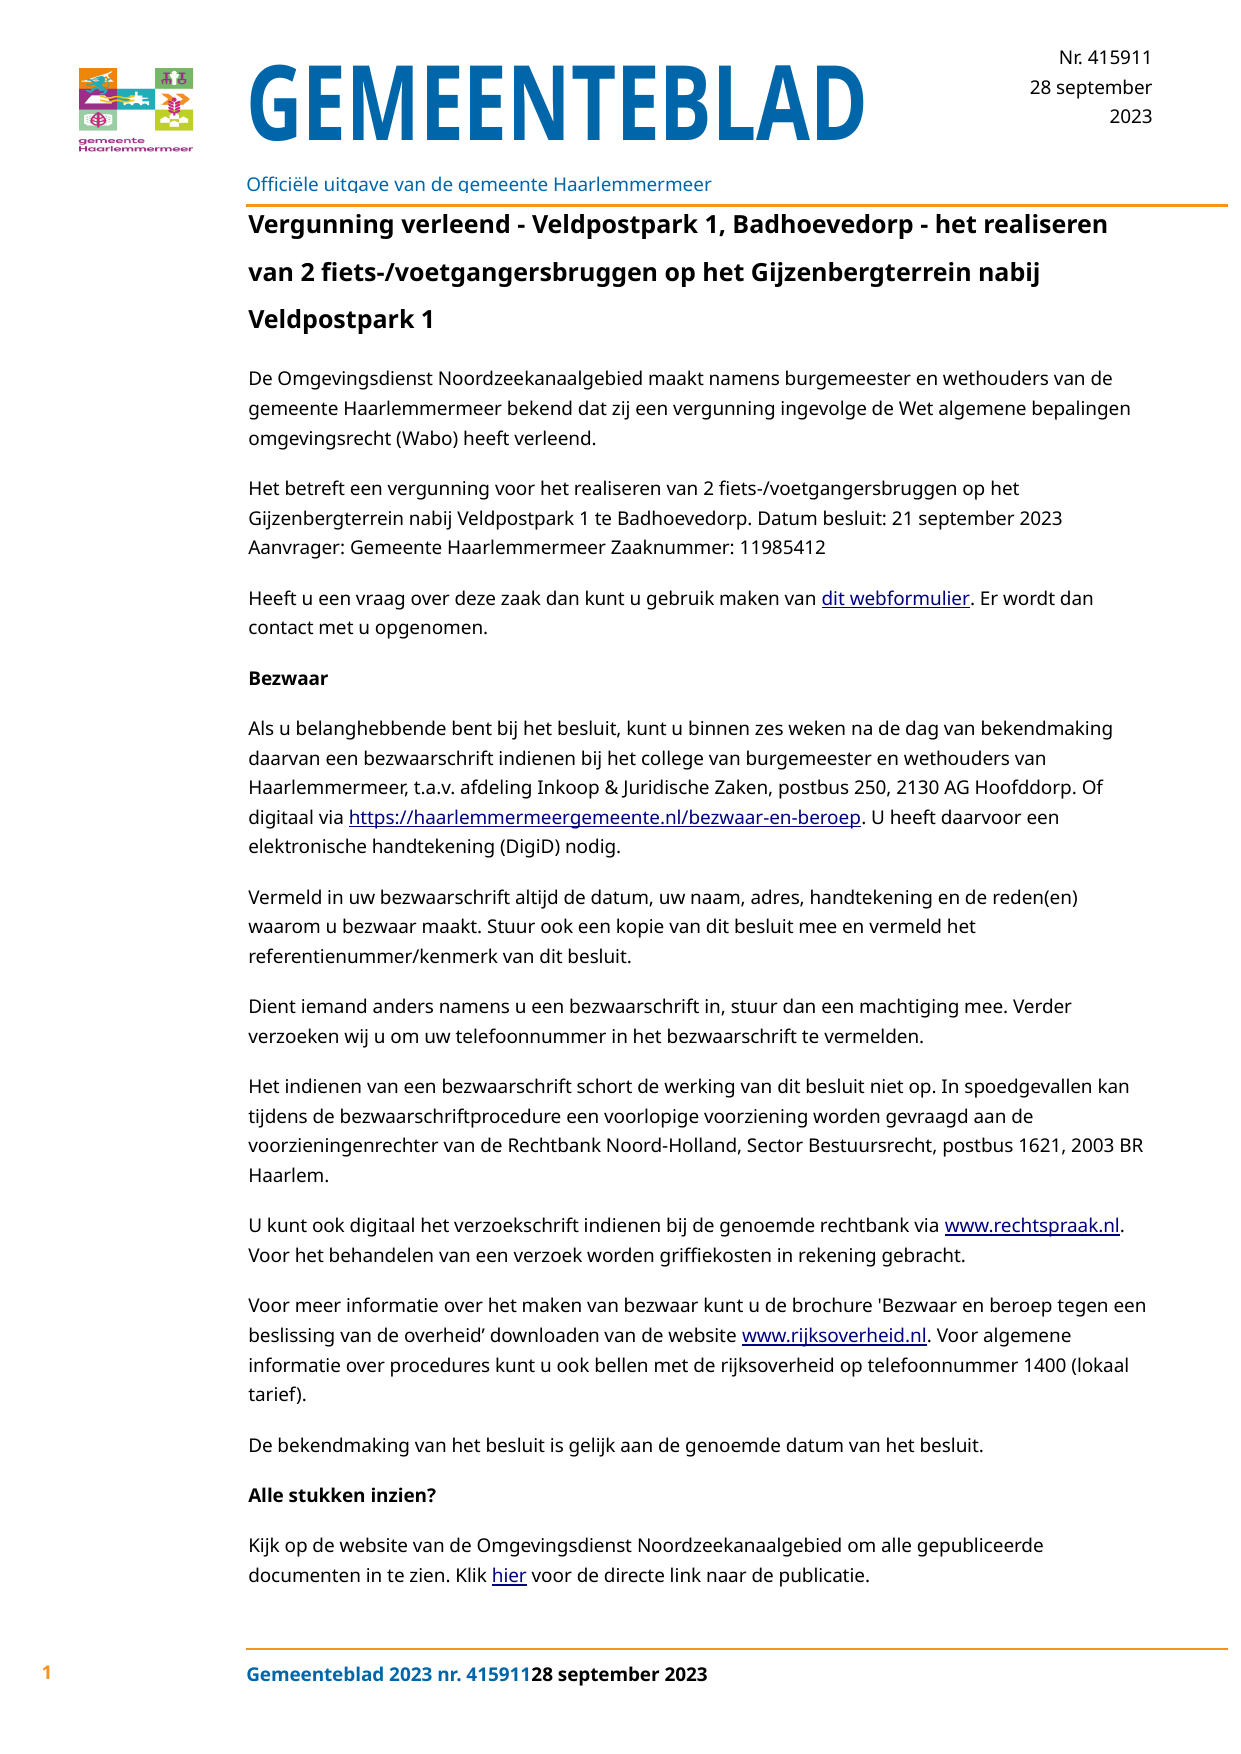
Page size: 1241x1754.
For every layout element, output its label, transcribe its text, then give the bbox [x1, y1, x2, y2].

text Voor meer informatie over het maken van bezwaar kunt u de brochure 'Bezwaar en beroep tegen een beslissing van de overheid’ downloaden van de website www.rijksoverheid.nl. Voor algemene informatie over procedures kunt u ook bellen met de rijksoverheid op telefoonnummer 1400 (lokaal tarief). [248, 1293, 1152, 1407]
text Bezwaar [248, 665, 1152, 690]
text Vermeld in uw bezwaarschrift altijd de datum, uw naam, adres, handtekening en de reden(en) waarom u bezwaar maakt. Stuur ook een kopie van dit besluit mee en vermeld het referentienummer/kenmerk van dit besluit. [248, 884, 1152, 969]
text U kunt ook digitaal het verzoekschrift indienen bij de genoemde rechtbank via www.rechtspraak.nl. Voor het behandelen van een verzoek worden griffiekosten in rekening gebracht. [248, 1213, 1152, 1268]
text Het betreft een vergunning voor het realiseren van 2 fiets-/voetgangersbruggen op het Gijzenbergterrein nabij Veldpostpark 1 te Badhoevedorp. Datum besluit: 21 september 2023 Aanvrager: Gemeente Haarlemmermeer Zaaknummer: 11985412 [248, 475, 1152, 560]
text Kijk op de website van de Omgevingsdienst Noordzeekanaalgebied om alle gepubliceerde documenten in te zien. Klik hier voor de directe link naar de publicatie. [248, 1533, 1152, 1588]
text Als u belanghebbende bent bij het besluit, kunt u binnen zes weken na de dag van bekendmaking daarvan een bezwaarschrift indienen bij het college van burgemeester en wethouders van Haarlemmermeer, t.a.v. afdeling Inkoop & Juridische Zaken, postbus 250, 2130 AG Hoofddorp. Of digitaal via https://haarlemmermeergemeente.nl/bezwaar-en-beroep. U heeft daarvoor een elektronische handtekening (DigiD) nodig. [248, 715, 1152, 859]
text Dient iemand anders namens u een bezwaarschrift in, stuur dan een machtiging mee. Verder verzoeken wij u om uw telefoonnummer in het bezwaarschrift te vermelden. [248, 993, 1152, 1049]
text Vergunning verleend - Veldpostpark 1, Badhoevedorp - het realiseren van 2 fiets-/voetgangersbruggen op het Gijzenbergterrein nabij Veldpostpark 1 [248, 207, 1152, 336]
text De bekendmaking van het besluit is gelijk aan de genoemde datum van het besluit. [248, 1432, 1152, 1457]
text De Omgevingsdienst Noordzeekanaalgebied maakt namens burgemeester en wethouders van de gemeente Haarlemmermeer bekend dat zij een vergunning ingevolge de Wet algemene bepalingen omgevingsrecht (Wabo) heeft verleend. [248, 366, 1152, 450]
text Alle stukken inzien? [248, 1482, 1152, 1508]
text Het indienen van een bezwaarschrift schort de werking van dit besluit niet op. In spoedgevallen kan tijdens de bezwaarschriftprocedure een voorlopige voorziening worden gevraagd aan de voorzieningenrechter van de Rechtbank Noord-Holland, Sector Bestuursrecht, postbus 1621, 2003 BR Haarlem. [248, 1073, 1152, 1188]
text Heeft u een vraag over deze zaak dan kunt u gebruik maken van dit webformulier. Er wordt dan contact met u opgenomen. [248, 585, 1152, 640]
picture [41, 47, 231, 172]
